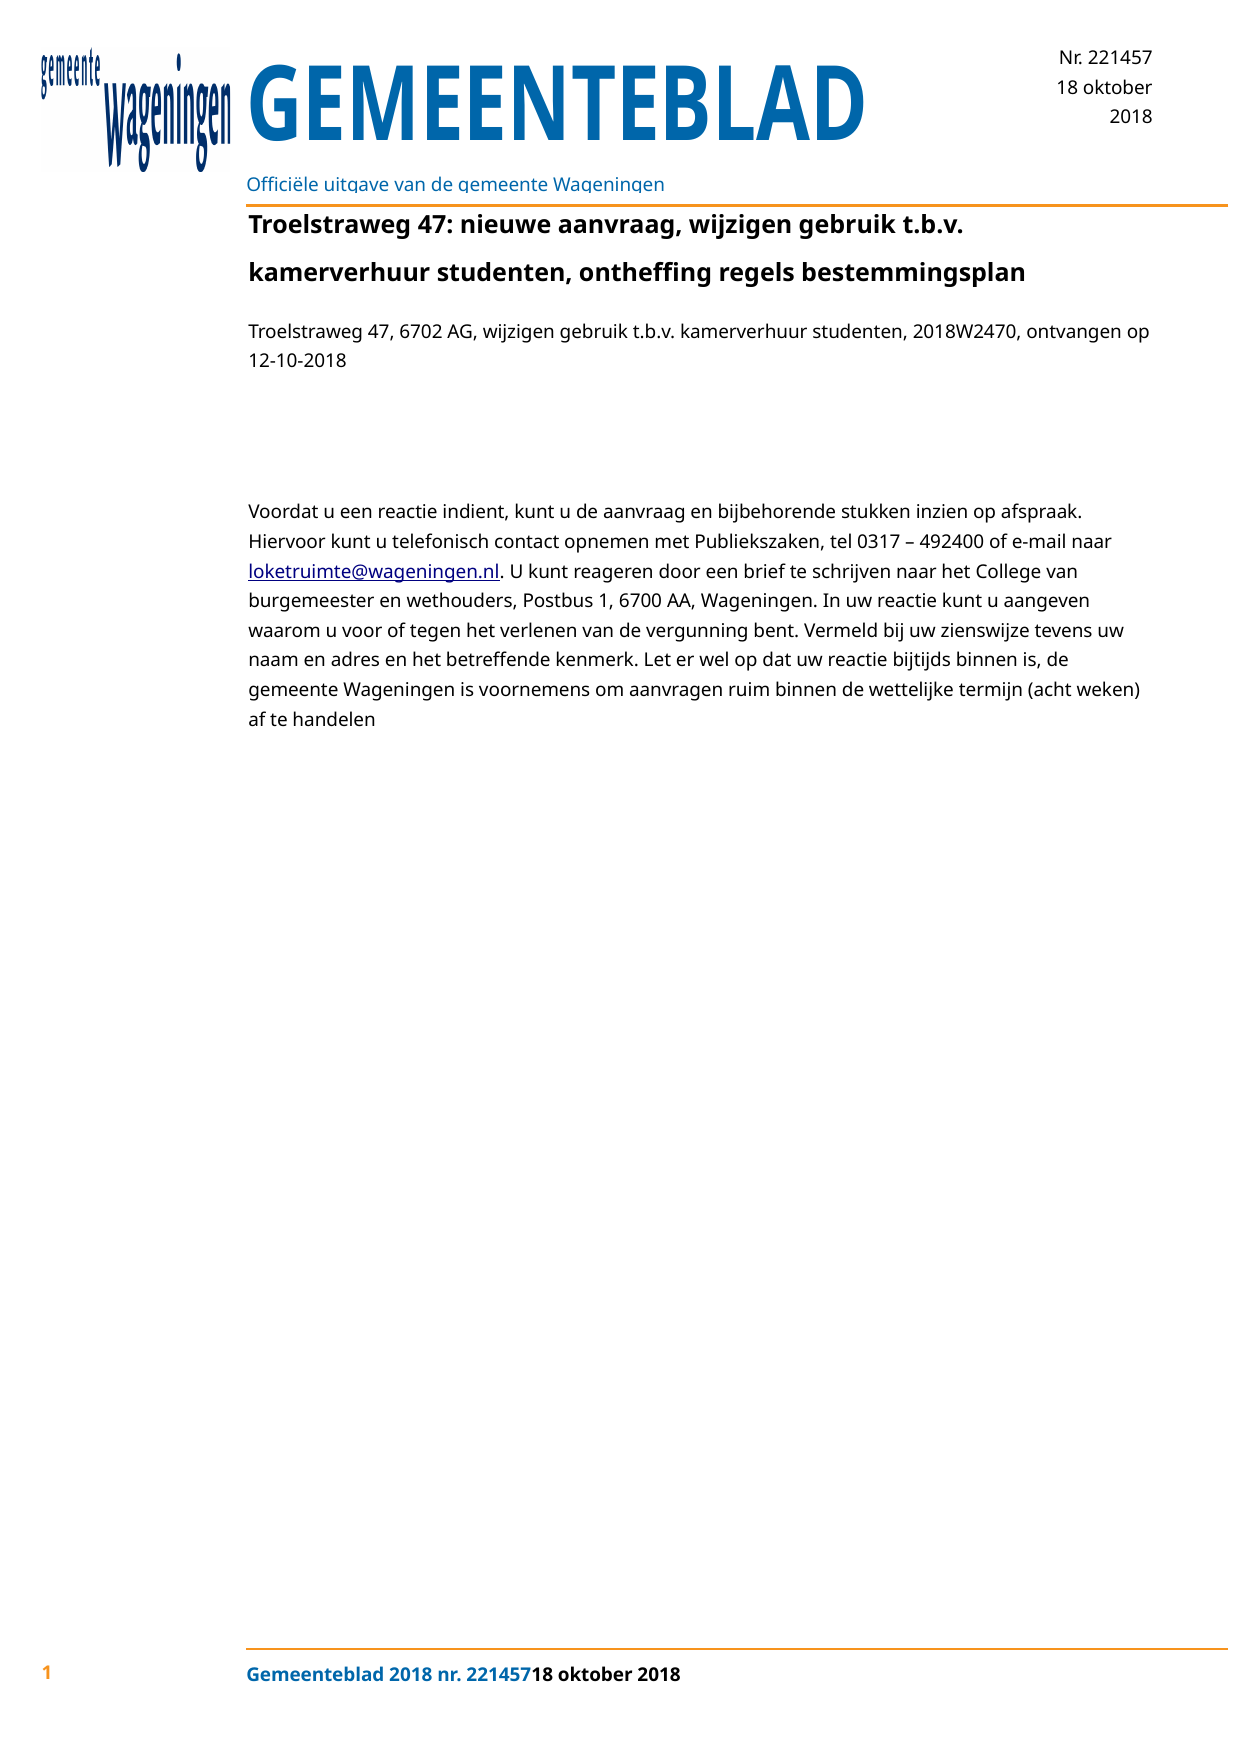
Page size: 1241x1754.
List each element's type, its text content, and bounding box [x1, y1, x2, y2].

text Troelstraweg 47, 6702 AG, wijzigen gebruik t.b.v. kamerverhuur studenten, 2018W2470, ontvangen op 12-10-2018 [248, 318, 1152, 373]
picture [41, 47, 231, 172]
text Troelstraweg 47: nieuwe aanvraag, wijzigen gebruik t.b.v. kamerverhuur studenten, ontheffing regels bestemmingsplan [248, 207, 1152, 288]
text Voordat u een reactie indient, kunt u de aanvraag en bijbehorende stukken inzien op afspraak. Hiervoor kunt u telefonisch contact opnemen met Publiekszaken, tel 0317 – 492400 of e-mail naar loketruimte@wageningen.nl. U kunt reageren door een brief te schrijven naar het College van burgemeester en wethouders, Postbus 1, 6700 AA, Wageningen. In uw reactie kunt u aangeven waarom u voor of tegen het verlenen van de vergunning bent. Vermeld bij uw zienswijze tevens uw naam en adres en het betreffende kenmerk. Let er wel op dat uw reactie bijtijds binnen is, de gemeente Wageningen is voornemens om aanvragen ruim binnen de wettelijke termijn (acht weken) af te handelen [248, 499, 1152, 732]
